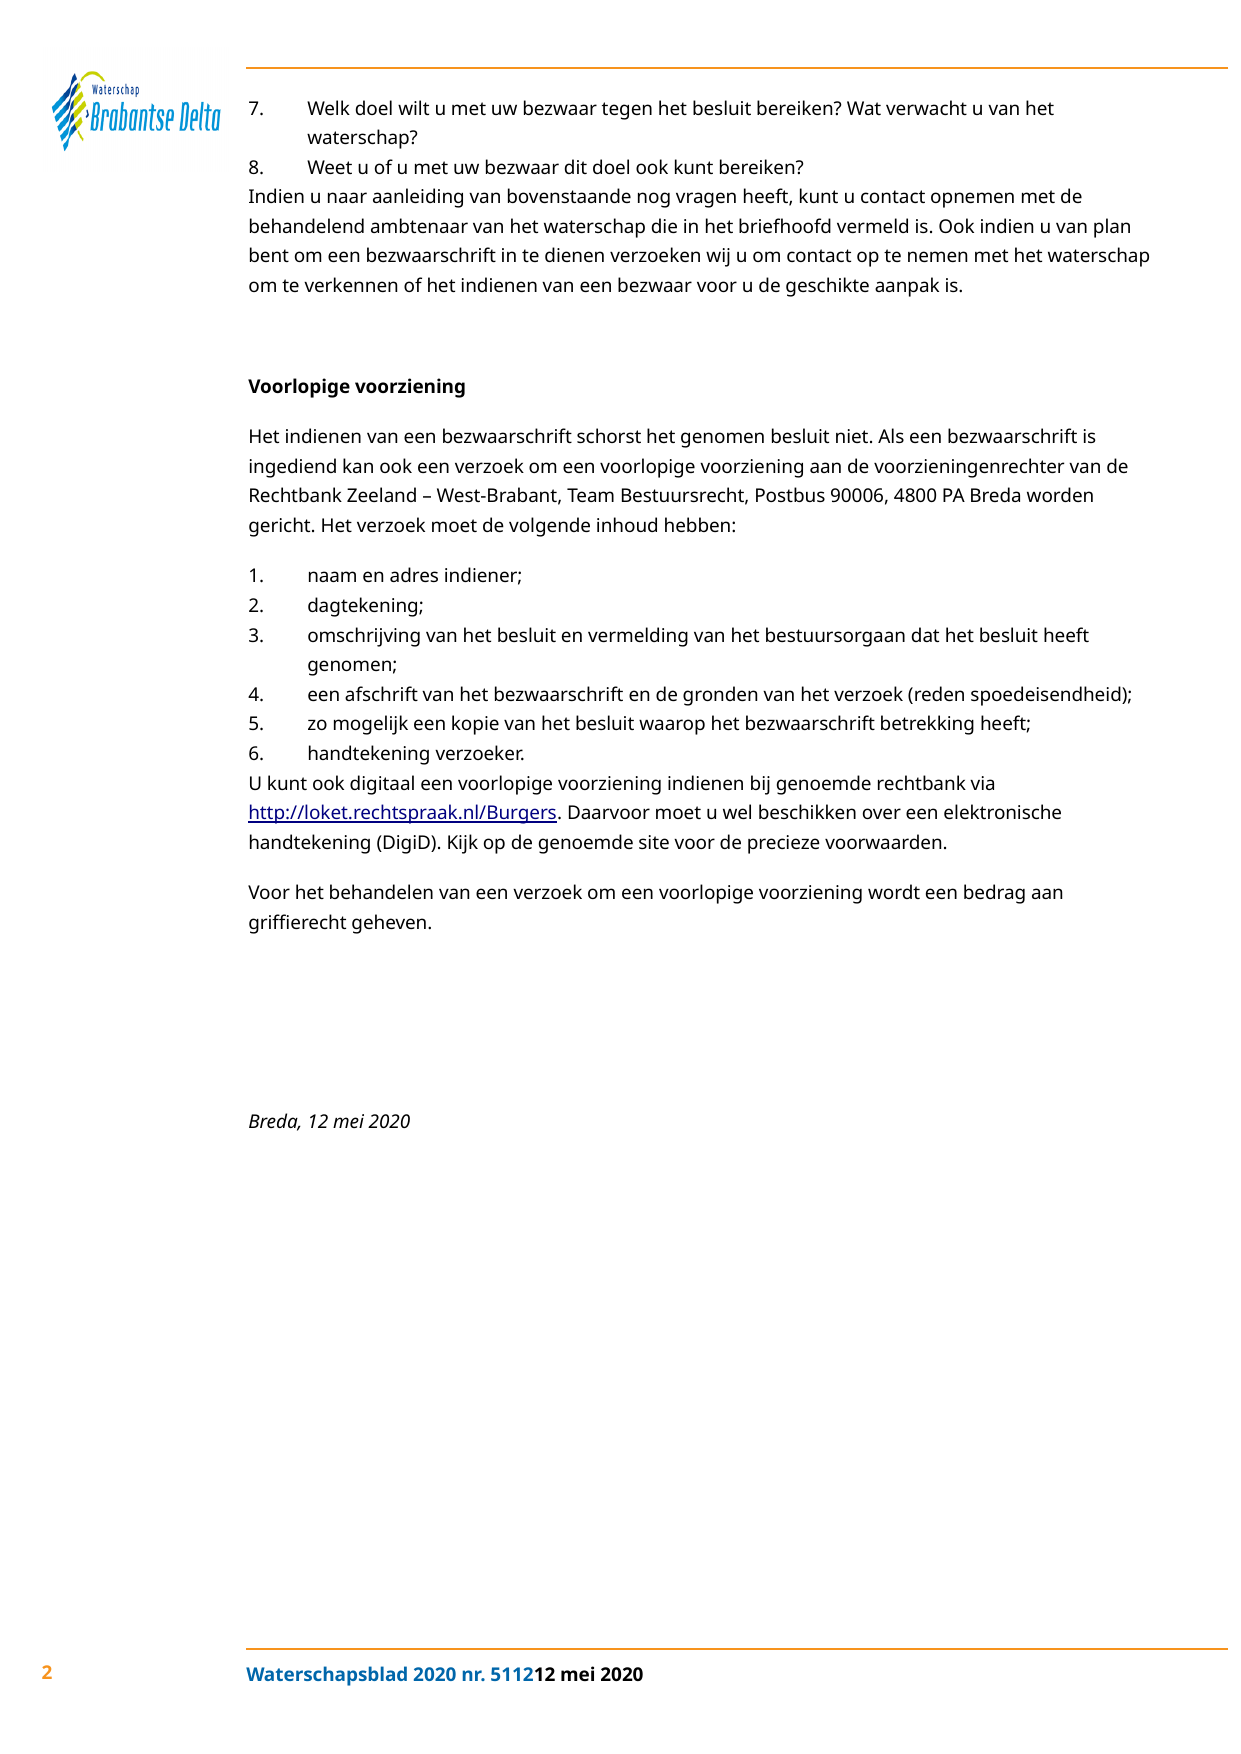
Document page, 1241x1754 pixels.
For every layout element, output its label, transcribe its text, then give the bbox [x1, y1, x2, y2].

list Weet u of u met uw bezwaar dit doel ook kunt bereiken? [248, 154, 1152, 180]
list omschrijving van het besluit en vermelding van het bestuursorgaan dat het besluit heeft genomen; [248, 622, 1152, 677]
text Voorlopige voorziening [248, 373, 1152, 399]
picture [41, 47, 231, 172]
list Welk doel wilt u met uw bezwaar tegen het besluit bereiken? Wat verwacht u van het waterschap? [248, 95, 1152, 150]
text Voor het behandelen van een verzoek om een voorlopige voorziening wordt een bedrag aan griffierecht geheven. [248, 879, 1152, 935]
list handtekening verzoeker. [248, 740, 1152, 766]
text Breda, 12 mei 2020 [248, 1108, 1152, 1134]
text Indien u naar aanleiding van bovenstaande nog vragen heeft, kunt u contact opnemen met de behandelend ambtenaar van het waterschap die in het briefhoofd vermeld is. Ook indien u van plan bent om een bezwaarschrift in te dienen verzoeken wij u om contact op te nemen met het waterschap om te verkennen of het indienen van een bezwaar voor u de geschikte aanpak is. [248, 183, 1152, 298]
list naam en adres indiener; [248, 563, 1152, 588]
text U kunt ook digitaal een voorlopige voorziening indienen bij genoemde rechtbank via http://loket.rechtspraak.nl/Burgers. Daarvoor moet u wel beschikken over een elektronische handtekening (DigiD). Kijk op de genoemde site voor de precieze voorwaarden. [248, 770, 1152, 855]
text Het indienen van een bezwaarschrift schorst het genomen besluit niet. Als een bezwaarschrift is ingediend kan ook een verzoek om een voorlopige voorziening aan de voorzieningenrechter van de Rechtbank Zeeland – West-Brabant, Team Bestuursrecht, Postbus 90006, 4800 PA Breda worden gericht. Het verzoek moet de volgende inhoud hebben: [248, 423, 1152, 538]
list een afschrift van het bezwaarschrift en de gronden van het verzoek (reden spoedeisendheid); [248, 681, 1152, 707]
list zo mogelijk een kopie van het besluit waarop het bezwaarschrift betrekking heeft; [248, 711, 1152, 736]
list dagtekening; [248, 592, 1152, 618]
